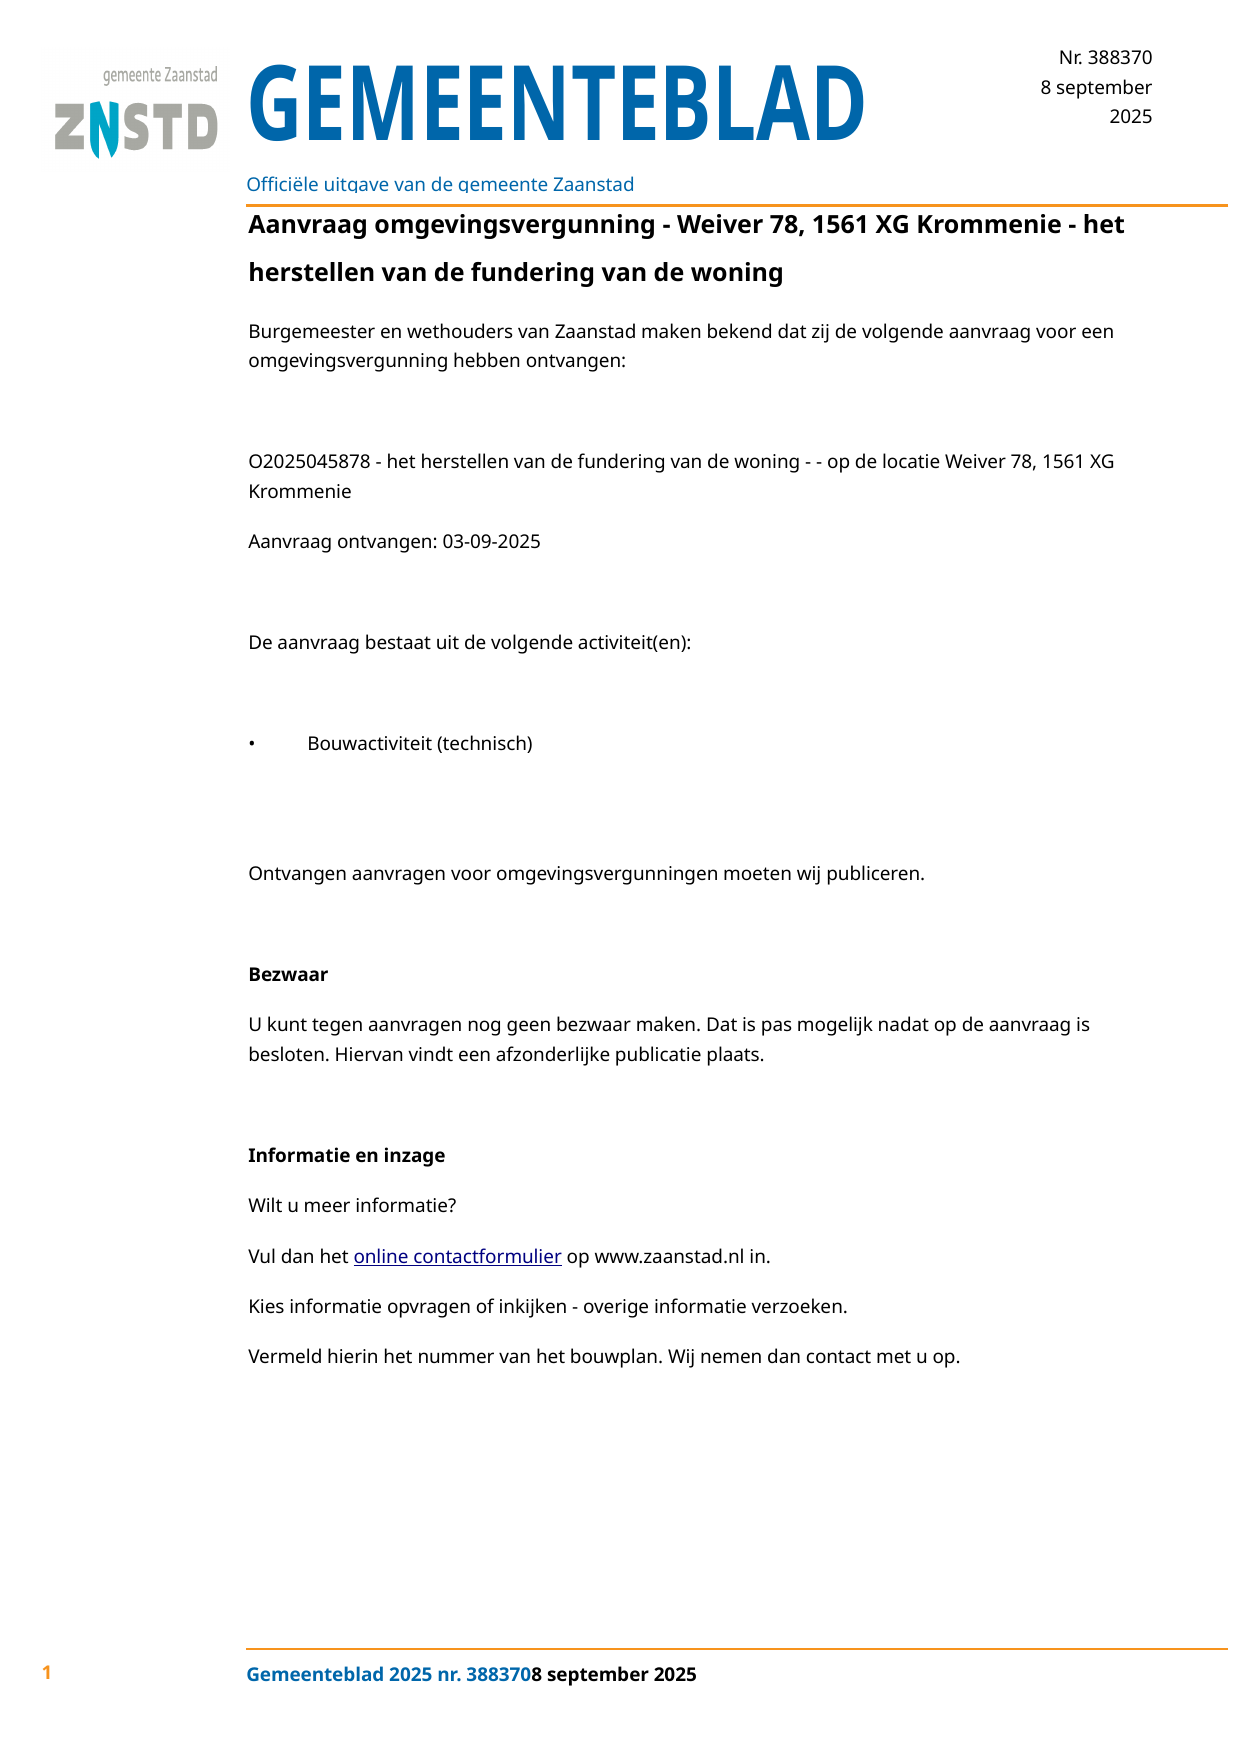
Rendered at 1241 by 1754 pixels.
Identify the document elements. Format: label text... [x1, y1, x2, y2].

text Aanvraag ontvangen: 03-09-2025 [248, 528, 1152, 554]
picture [41, 47, 231, 172]
text Ontvangen aanvragen voor omgevingsvergunningen moeten wij publiceren. [248, 860, 1152, 886]
text Informatie en inzage [248, 1142, 1152, 1168]
text Vul dan het online contactformulier op www.zaanstad.nl in. [248, 1243, 1152, 1269]
text Burgemeester en wethouders van Zaanstad maken bekend dat zij de volgende aanvraag voor een omgevingsvergunning hebben ontvangen: [248, 318, 1152, 373]
text Vermeld hierin het nummer van het bouwplan. Wij nemen dan contact met u op. [248, 1344, 1152, 1369]
text De aanvraag bestaat uit de volgende activiteit(en): [248, 629, 1152, 655]
list Bouwactiviteit (technisch) [248, 730, 1152, 756]
text Bezwaar [248, 961, 1152, 987]
text Kies informatie opvragen of inkijken - overige informatie verzoeken. [248, 1293, 1152, 1319]
text U kunt tegen aanvragen nog geen bezwaar maken. Dat is pas mogelijk nadat op de aanvraag is besloten. Hiervan vindt een afzonderlijke publicatie plaats. [248, 1012, 1152, 1067]
text Aanvraag omgevingsvergunning - Weiver 78, 1561 XG Krommenie - het herstellen van de fundering van de woning [248, 207, 1152, 288]
text O2025045878 - het herstellen van de fundering van de woning - - op de locatie Weiver 78, 1561 XG Krommenie [248, 448, 1152, 504]
text Wilt u meer informatie? [248, 1192, 1152, 1218]
